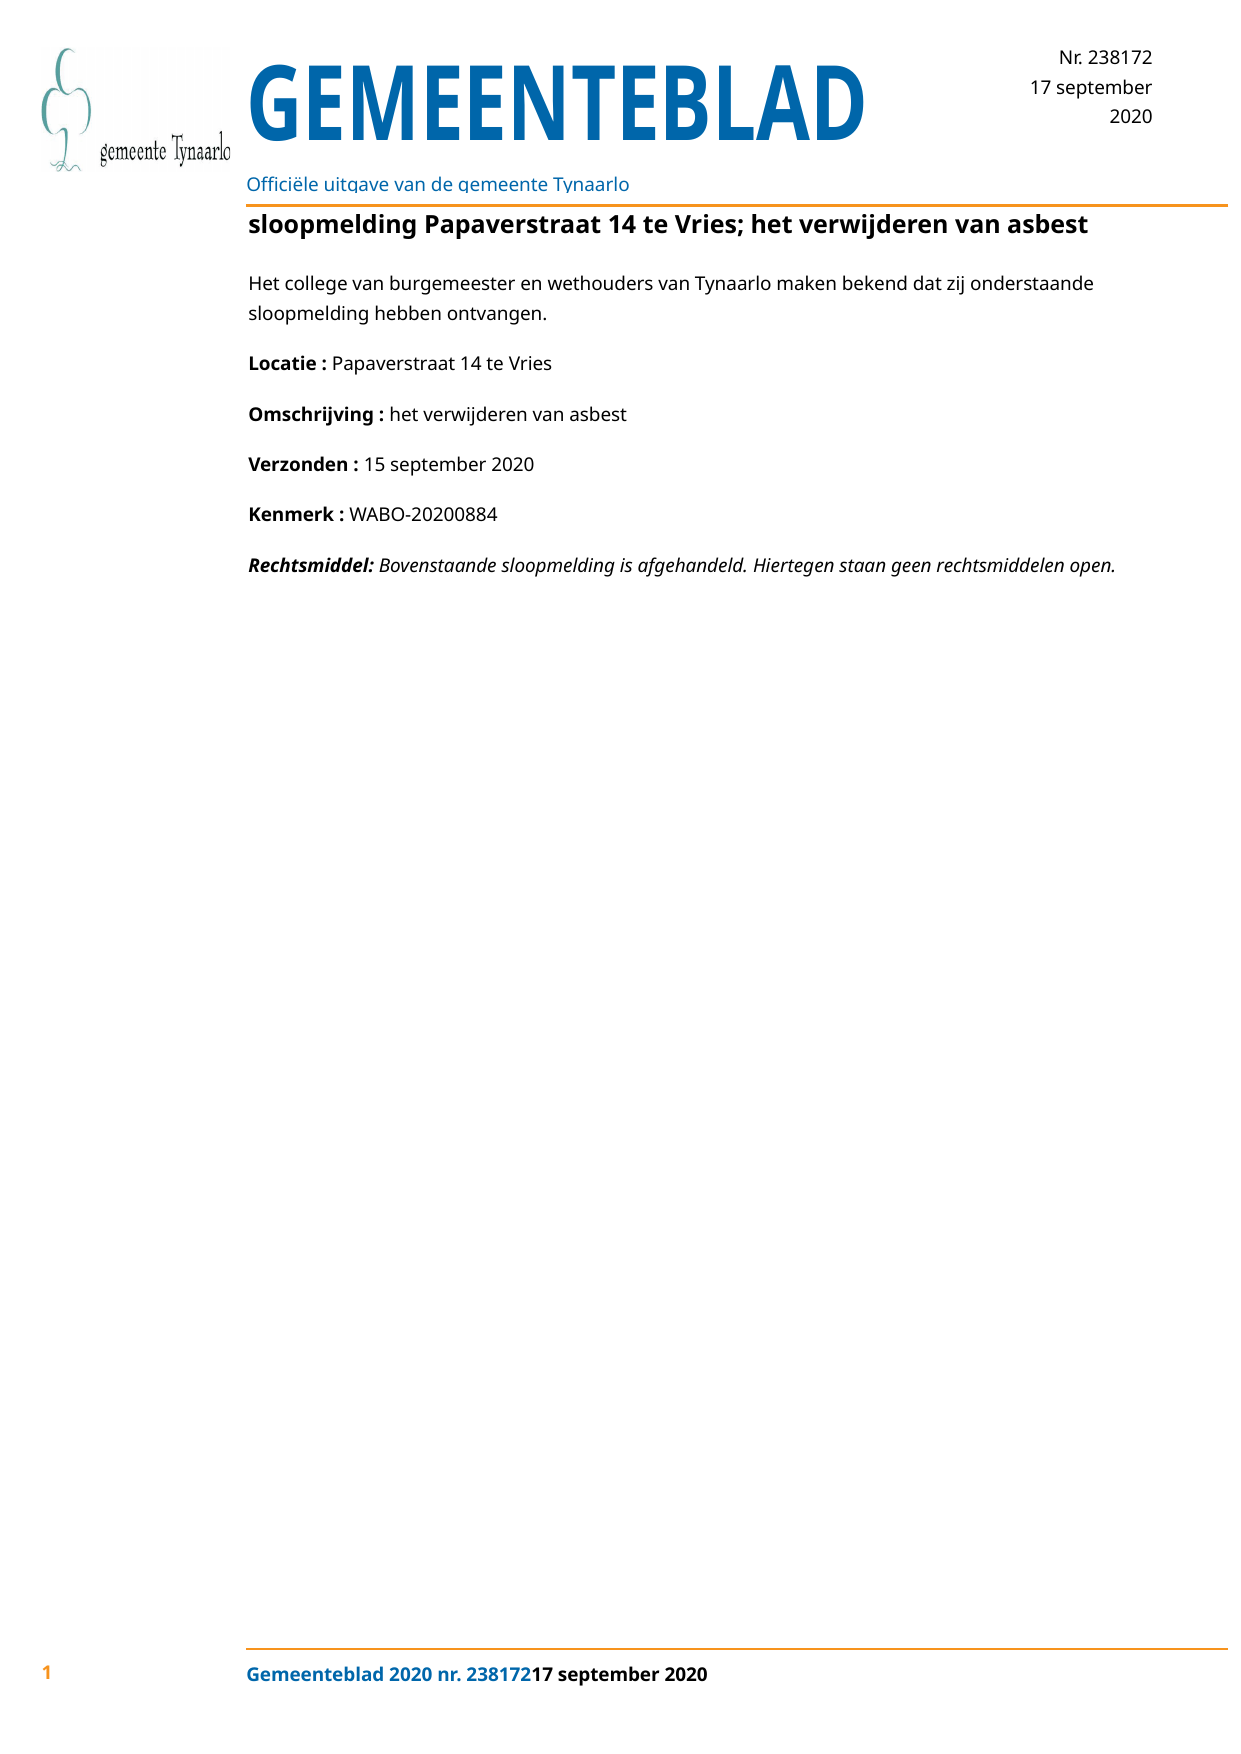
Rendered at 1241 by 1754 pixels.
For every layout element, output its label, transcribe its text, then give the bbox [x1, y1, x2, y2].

text Het college van burgemeester en wethouders van Tynaarlo maken bekend dat zij onderstaande sloopmelding hebben ontvangen. [248, 270, 1152, 326]
text Locatie : Papaverstraat 14 te Vries [248, 350, 1152, 376]
text Verzonden : 15 september 2020 [248, 451, 1152, 477]
picture [41, 47, 231, 172]
text Rechtsmiddel: Bovenstaande sloopmelding is afgehandeld. Hiertegen staan geen rechtsmiddelen open. [248, 552, 1152, 578]
text Kenmerk : WABO-20200884 [248, 502, 1152, 527]
text Omschrijving : het verwijderen van asbest [248, 401, 1152, 426]
text sloopmelding Papaverstraat 14 te Vries; het verwijderen van asbest [248, 207, 1152, 241]
